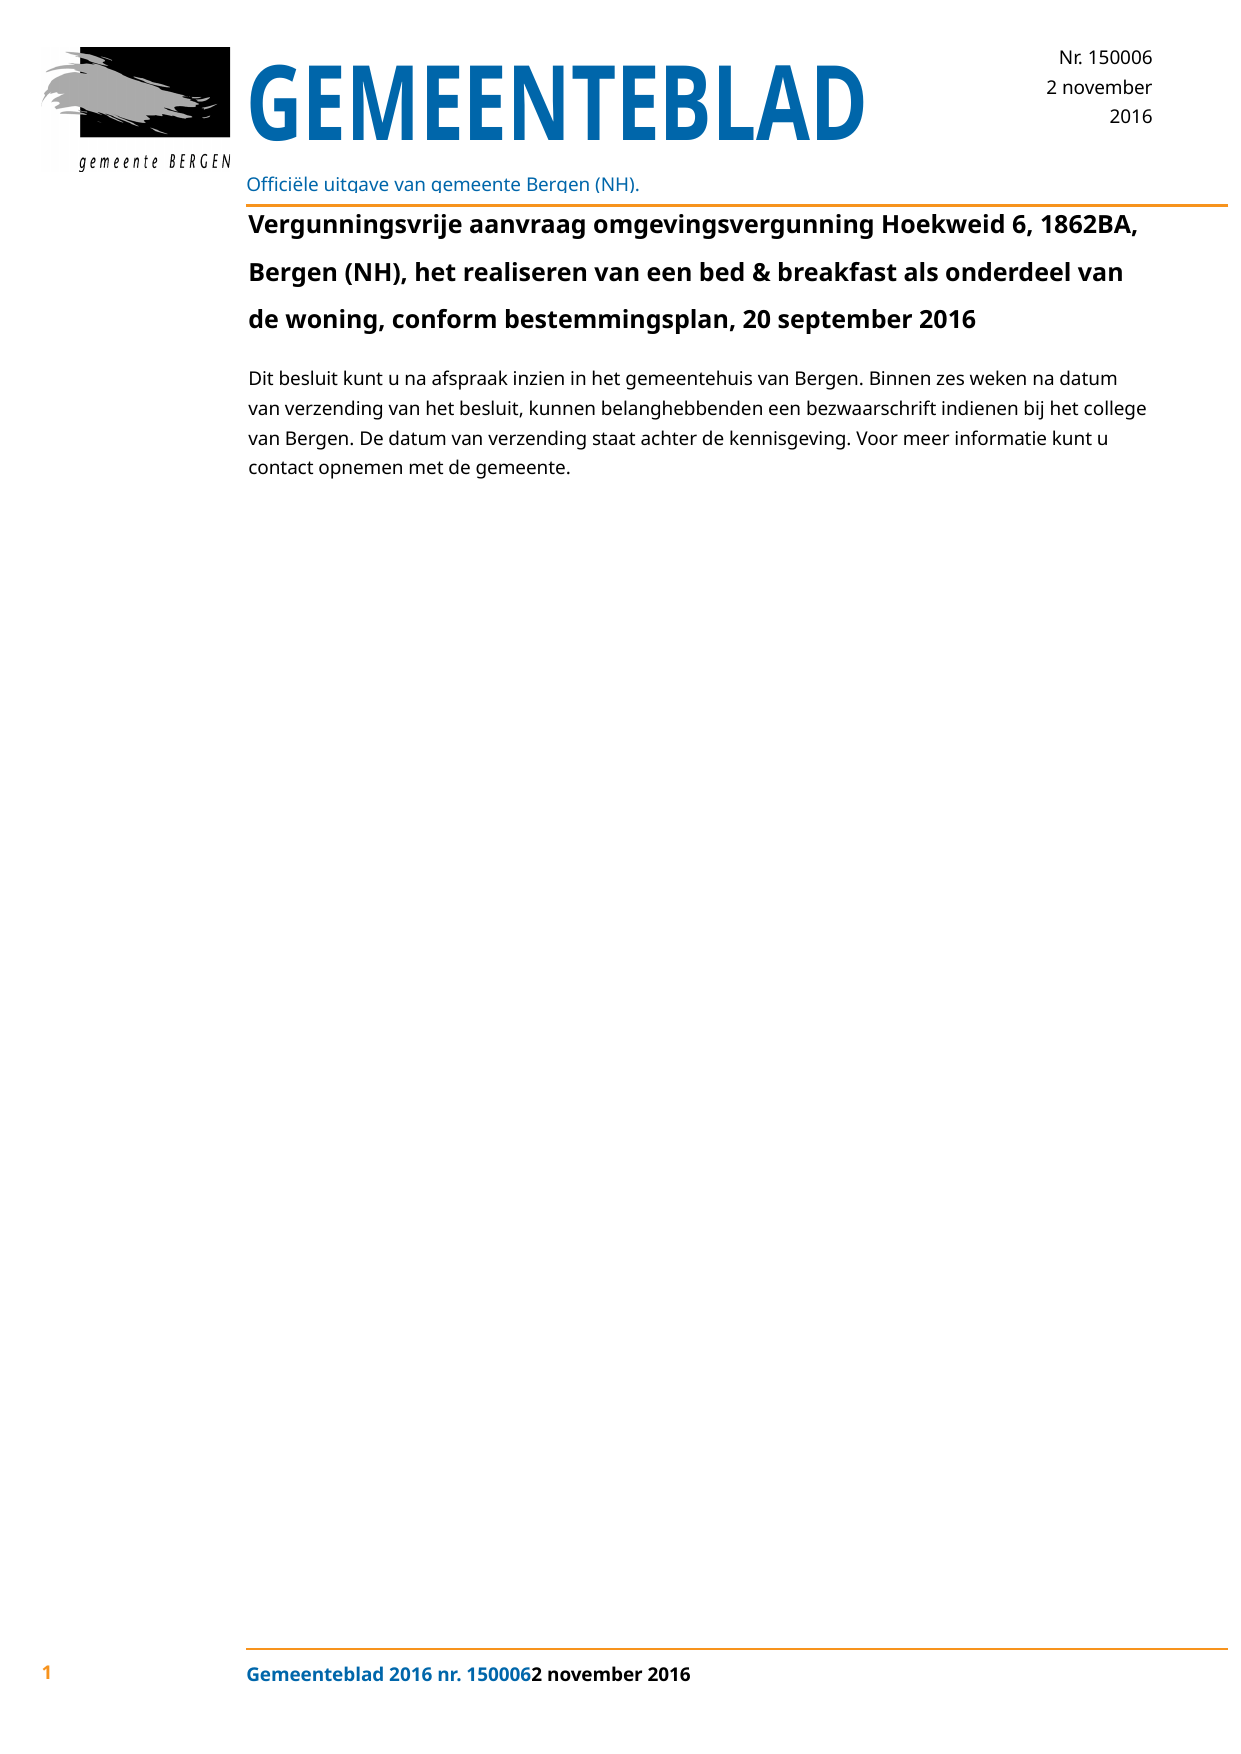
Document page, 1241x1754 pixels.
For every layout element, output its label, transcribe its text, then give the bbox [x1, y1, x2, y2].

text Dit besluit kunt u na afspraak inzien in het gemeentehuis van Bergen. Binnen zes weken na datum van verzending van het besluit, kunnen belanghebbenden een bezwaarschrift indienen bij het college van Bergen. De datum van verzending staat achter de kennisgeving. Voor meer informatie kunt u contact opnemen met de gemeente. [248, 366, 1152, 480]
text Vergunningsvrije aanvraag omgevingsvergunning Hoekweid 6, 1862BA, Bergen (NH), het realiseren van een bed & breakfast als onderdeel van de woning, conform bestemmingsplan, 20 september 2016 [248, 207, 1152, 336]
picture [41, 47, 231, 172]
